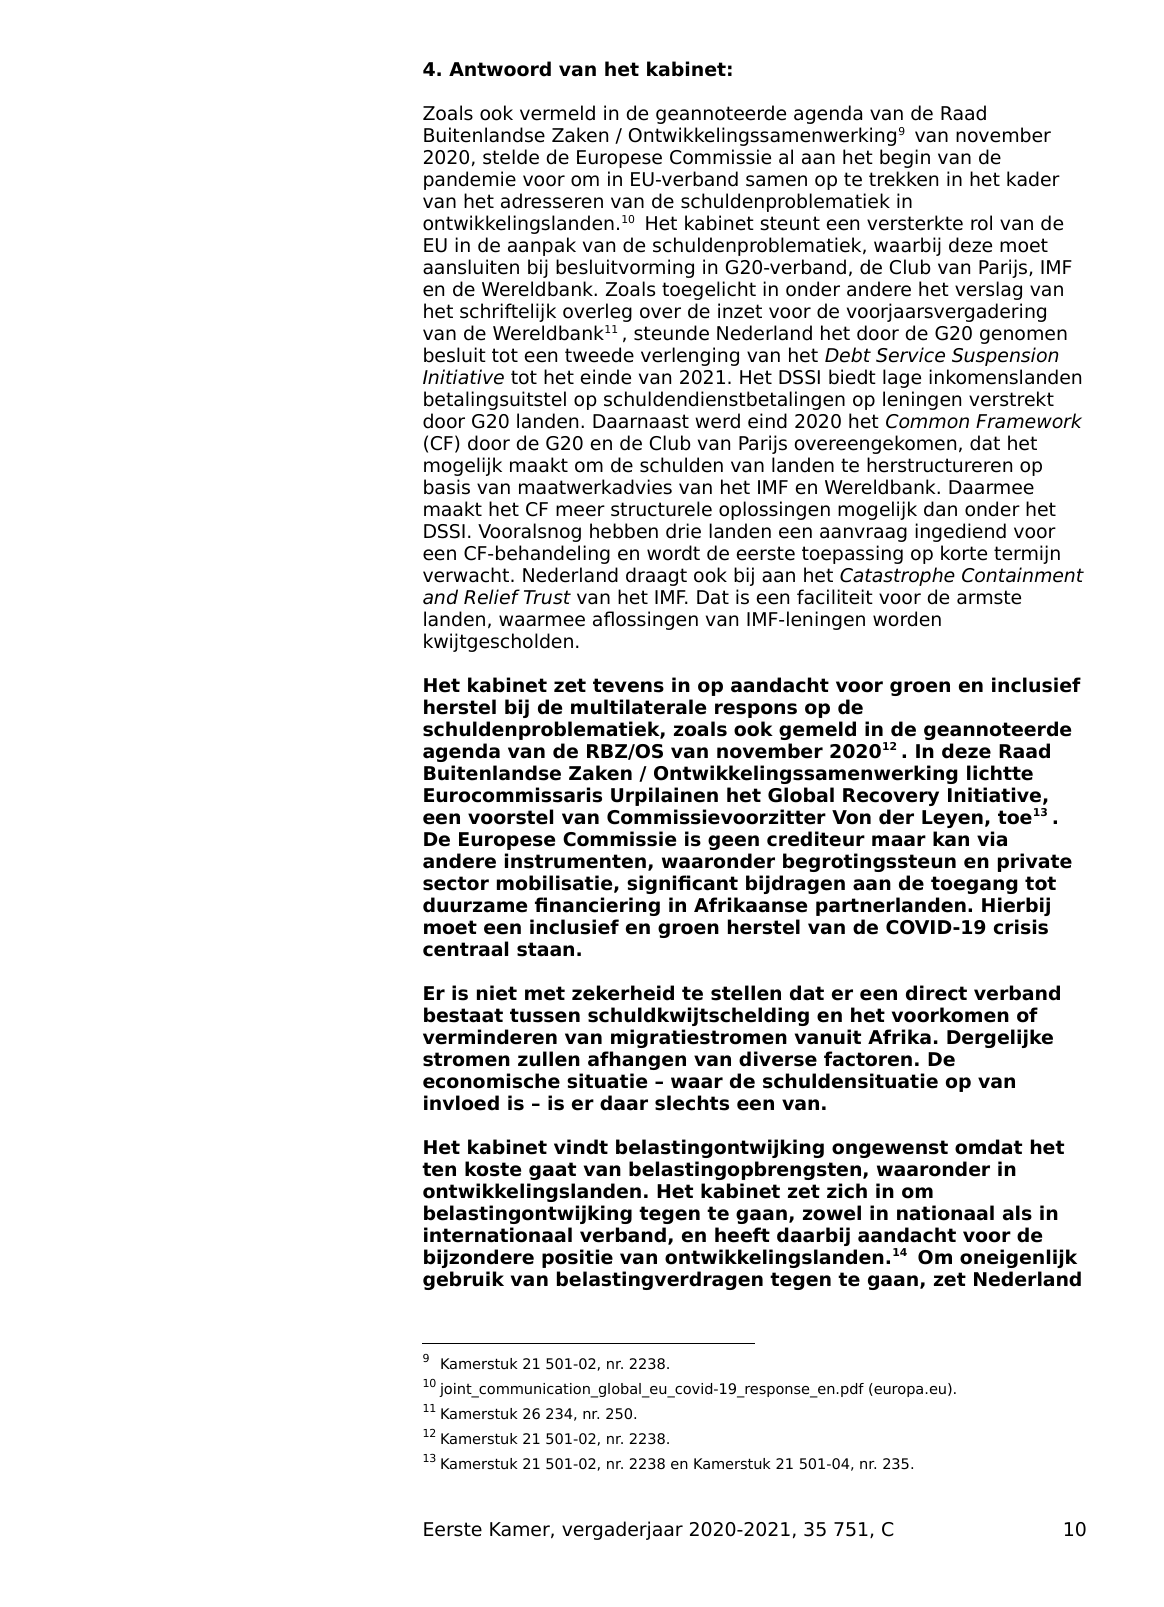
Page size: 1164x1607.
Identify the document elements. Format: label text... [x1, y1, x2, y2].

text Kamerstuk 21 501-02, nr. 2238. [422, 1352, 1087, 1374]
text joint_communication_global_eu_covid-19_response_en.pdf (europa.eu). [422, 1377, 1087, 1399]
text Kamerstuk 21 501-02, nr. 2238. [422, 1427, 1087, 1449]
text Kamerstuk 26 234, nr. 250. [422, 1402, 1087, 1424]
text Kamerstuk 21 501-02, nr. 2238 en Kamerstuk 21 501-04, nr. 235. [422, 1452, 1087, 1474]
text Zoals ook vermeld in de geannoteerde agenda van de Raad Buitenlandse Zaken / Ontwikkelingssamenwerking van november 2020, stelde de Europese Commissie al aan het begin van de pandemie voor om in EU-verband samen op te trekken in het kader van het adresseren van de schuldenproblematiek in ontwikkelingslanden. Het kabinet steunt een versterkte rol van de EU in de aanpak van de schuldenproblematiek, waarbij deze moet aansluiten bij besluitvorming in G20-verband, de Club van Parijs, IMF en de Wereldbank. Zoals toegelicht in onder andere het verslag van het schriftelijk overleg over de inzet voor de voorjaarsvergadering van de Wereldbank, steunde Nederland het door de G20 genomen besluit tot een tweede verlenging van het Debt Service Suspension Initiative tot het einde van 2021. Het DSSI biedt lage inkomenslanden betalingsuitstel op schuldendienstbetalingen op leningen verstrekt door G20 landen. Daarnaast werd eind 2020 het Common Framework (CF) door de G20 en de Club van Parijs overeengekomen, dat het mogelijk maakt om de schulden van landen te herstructureren op basis van maatwerkadvies van het IMF en Wereldbank. Daarmee maakt het CF meer structurele oplossingen mogelijk dan onder het DSSI. Vooralsnog hebben drie landen een aanvraag ingediend voor een CF-behandeling en wordt de eerste toepassing op korte termijn verwacht. Nederland draagt ook bij aan het Catastrophe Containment and Relief Trust van het IMF. Dat is een faciliteit voor de armste landen, waarmee aflossingen van IMF-leningen worden kwijtgescholden. [422, 103, 1087, 653]
subtitle 4. Antwoord van het kabinet: [422, 59, 1087, 81]
text Er is niet met zekerheid te stellen dat er een direct verband bestaat tussen schuldkwijtschelding en het voorkomen of verminderen van migratiestromen vanuit Afrika. Dergelijke stromen zullen afhangen van diverse factoren. De economische situatie – waar de schuldensituatie op van invloed is – is er daar slechts een van. [422, 983, 1087, 1115]
text Het kabinet zet tevens in op aandacht voor groen en inclusief herstel bij de multilaterale respons op de schuldenproblematiek, zoals ook gemeld in de geannoteerde agenda van de RBZ/OS van november 2020. In deze Raad Buitenlandse Zaken / Ontwikkelingssamenwerking lichtte Eurocommissaris Urpilainen het Global Recovery Initiative, een voorstel van Commissievoorzitter Von der Leyen, toe. De Europese Commissie is geen crediteur maar kan via andere instrumenten, waaronder begrotingssteun en private sector mobilisatie, significant bijdragen aan de toegang tot duurzame financiering in Afrikaanse partnerlanden. Hierbij moet een inclusief en groen herstel van de COVID-19 crisis centraal staan. [422, 675, 1087, 961]
text Het kabinet vindt belastingontwijking ongewenst omdat het ten koste gaat van belastingopbrengsten, waaronder in ontwikkelingslanden. Het kabinet zet zich in om belastingontwijking tegen te gaan, zowel in nationaal als in internationaal verband, en heeft daarbij aandacht voor de bijzondere positie van ontwikkelingslanden. Om oneigenlijk gebruik van belastingverdragen tegen te gaan, zet Nederland [422, 1137, 1087, 1291]
